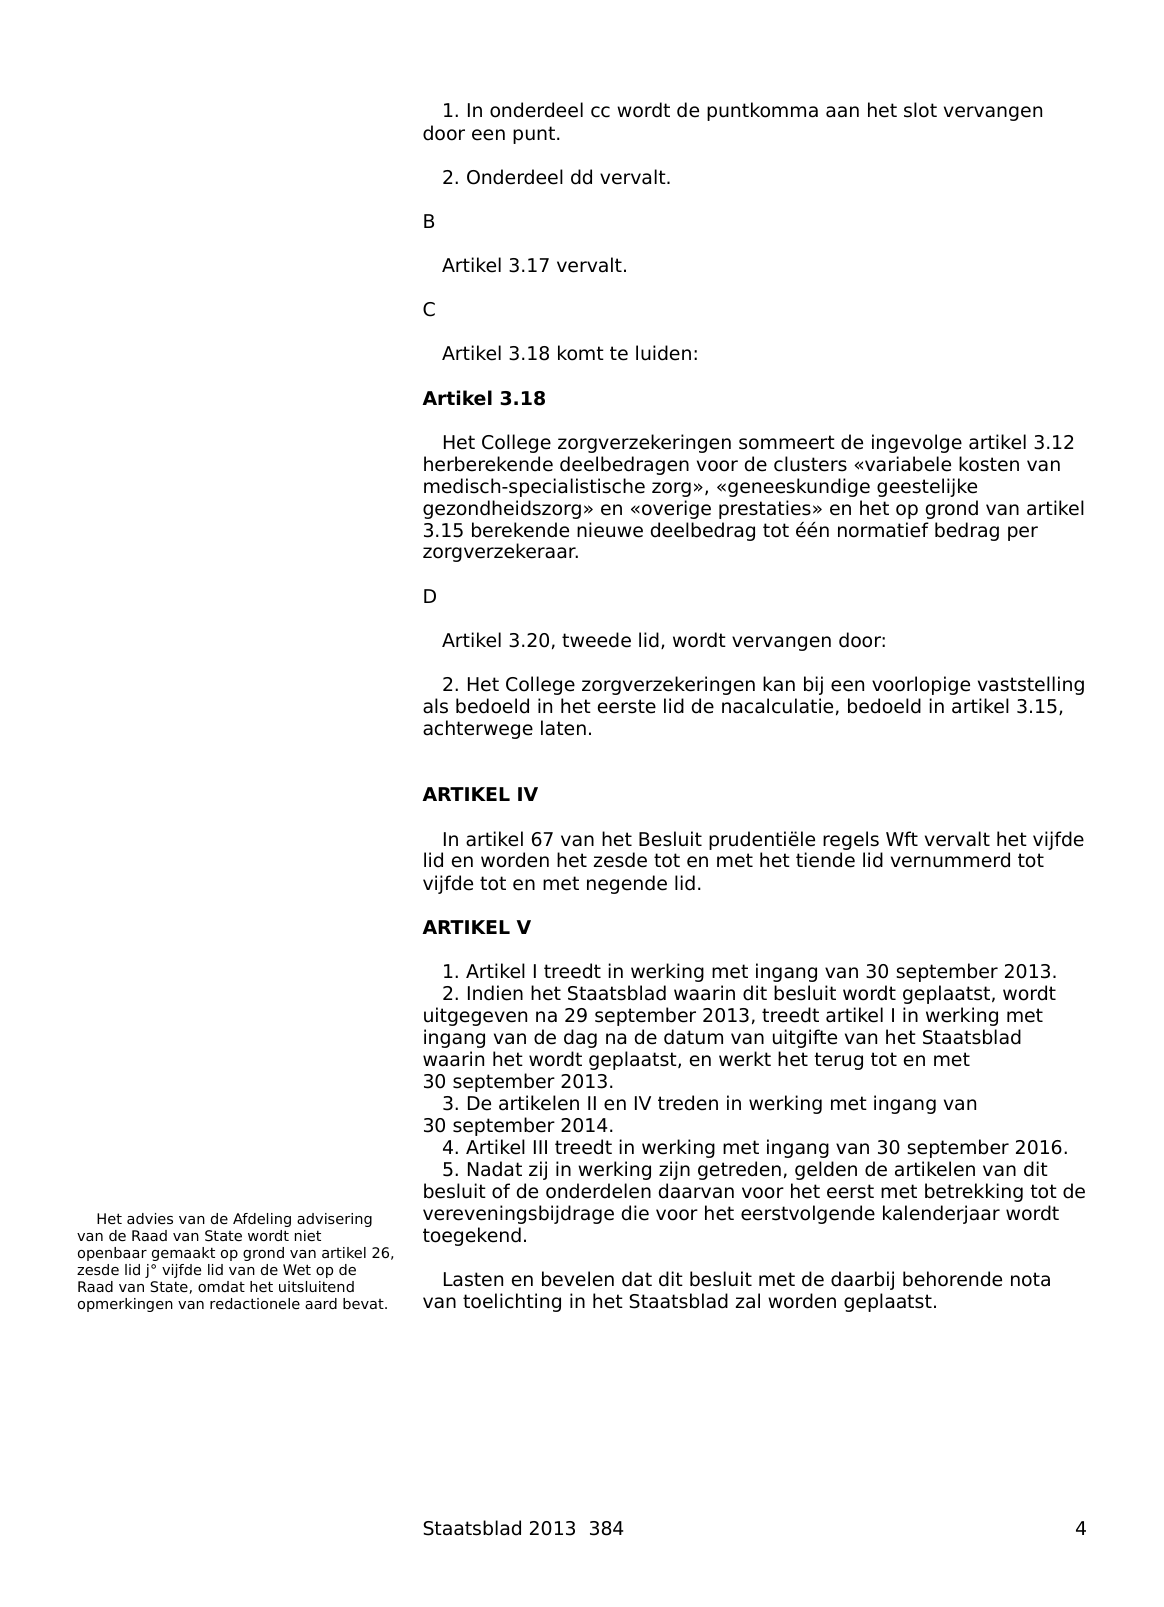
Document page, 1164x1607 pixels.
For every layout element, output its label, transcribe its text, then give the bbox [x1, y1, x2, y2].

text 1. Artikel I treedt in werking met ingang van 30 september 2013. [422, 961, 1087, 983]
text Artikel 3.18 komt te luiden: [422, 343, 1087, 365]
text 4. Artikel III treedt in werking met ingang van 30 september 2016. [422, 1137, 1087, 1158]
text 3. De artikelen II en IV treden in werking met ingang van 30 september 2014. [422, 1093, 1087, 1137]
text In artikel 67 van het Besluit prudentiële regels Wft vervalt het vijfde lid en worden het zesde tot en met het tiende lid vernummerd tot vijfde tot en met negende lid. [422, 828, 1087, 894]
subtitle Artikel 3.18 [422, 387, 1087, 409]
subtitle ARTIKEL V [422, 917, 1087, 938]
text Lasten en bevelen dat dit besluit met de daarbij behorende nota van toelichting in het Staatsblad zal worden geplaatst. [422, 1269, 1087, 1313]
text Artikel 3.20, tweede lid, wordt vervangen door: [422, 630, 1087, 652]
text 2. Indien het Staatsblad waarin dit besluit wordt geplaatst, wordt uitgegeven na 29 september 2013, treedt artikel I in werking met ingang van de dag na de datum van uitgifte van het Staatsblad waarin het wordt geplaatst, en werkt het terug tot en met 30 september 2013. [422, 983, 1087, 1093]
text Het College zorgverzekeringen sommeert de ingevolge artikel 3.12 herberekende deelbedragen voor de clusters «variabele kosten van medisch-specialistische zorg», «geneeskundige geestelijke gezondheidszorg» en «overige prestaties» en het op grond van artikel 3.15 berekende nieuwe deelbedrag tot één normatief bedrag per zorgverzekeraar. [422, 432, 1087, 563]
text B [422, 211, 1087, 233]
subtitle ARTIKEL IV [422, 784, 1087, 806]
text 2. Het College zorgverzekeringen kan bij een voorlopige vaststelling als bedoeld in het eerste lid de nacalculatie, bedoeld in artikel 3.15, achterwege laten. [422, 674, 1087, 740]
text Het advies van de Afdeling advisering van de Raad van State wordt niet openbaar gemaakt op grond van artikel 26, zesde lid j° vijfde lid van de Wet op de Raad van State, omdat het uitsluitend opmerkingen van redactionele aard bevat. [77, 1211, 396, 1313]
text Artikel 3.17 vervalt. [422, 255, 1087, 277]
text D [422, 586, 1087, 608]
text 1. In onderdeel cc wordt de puntkomma aan het slot vervangen door een punt. [422, 100, 1087, 144]
text 5. Nadat zij in werking zijn getreden, gelden de artikelen van dit besluit of de onderdelen daarvan voor het eerst met betrekking tot de vereveningsbijdrage die voor het eerstvolgende kalenderjaar wordt toegekend. [422, 1158, 1087, 1246]
text 2. Onderdeel dd vervalt. [422, 167, 1087, 188]
text C [422, 299, 1087, 321]
